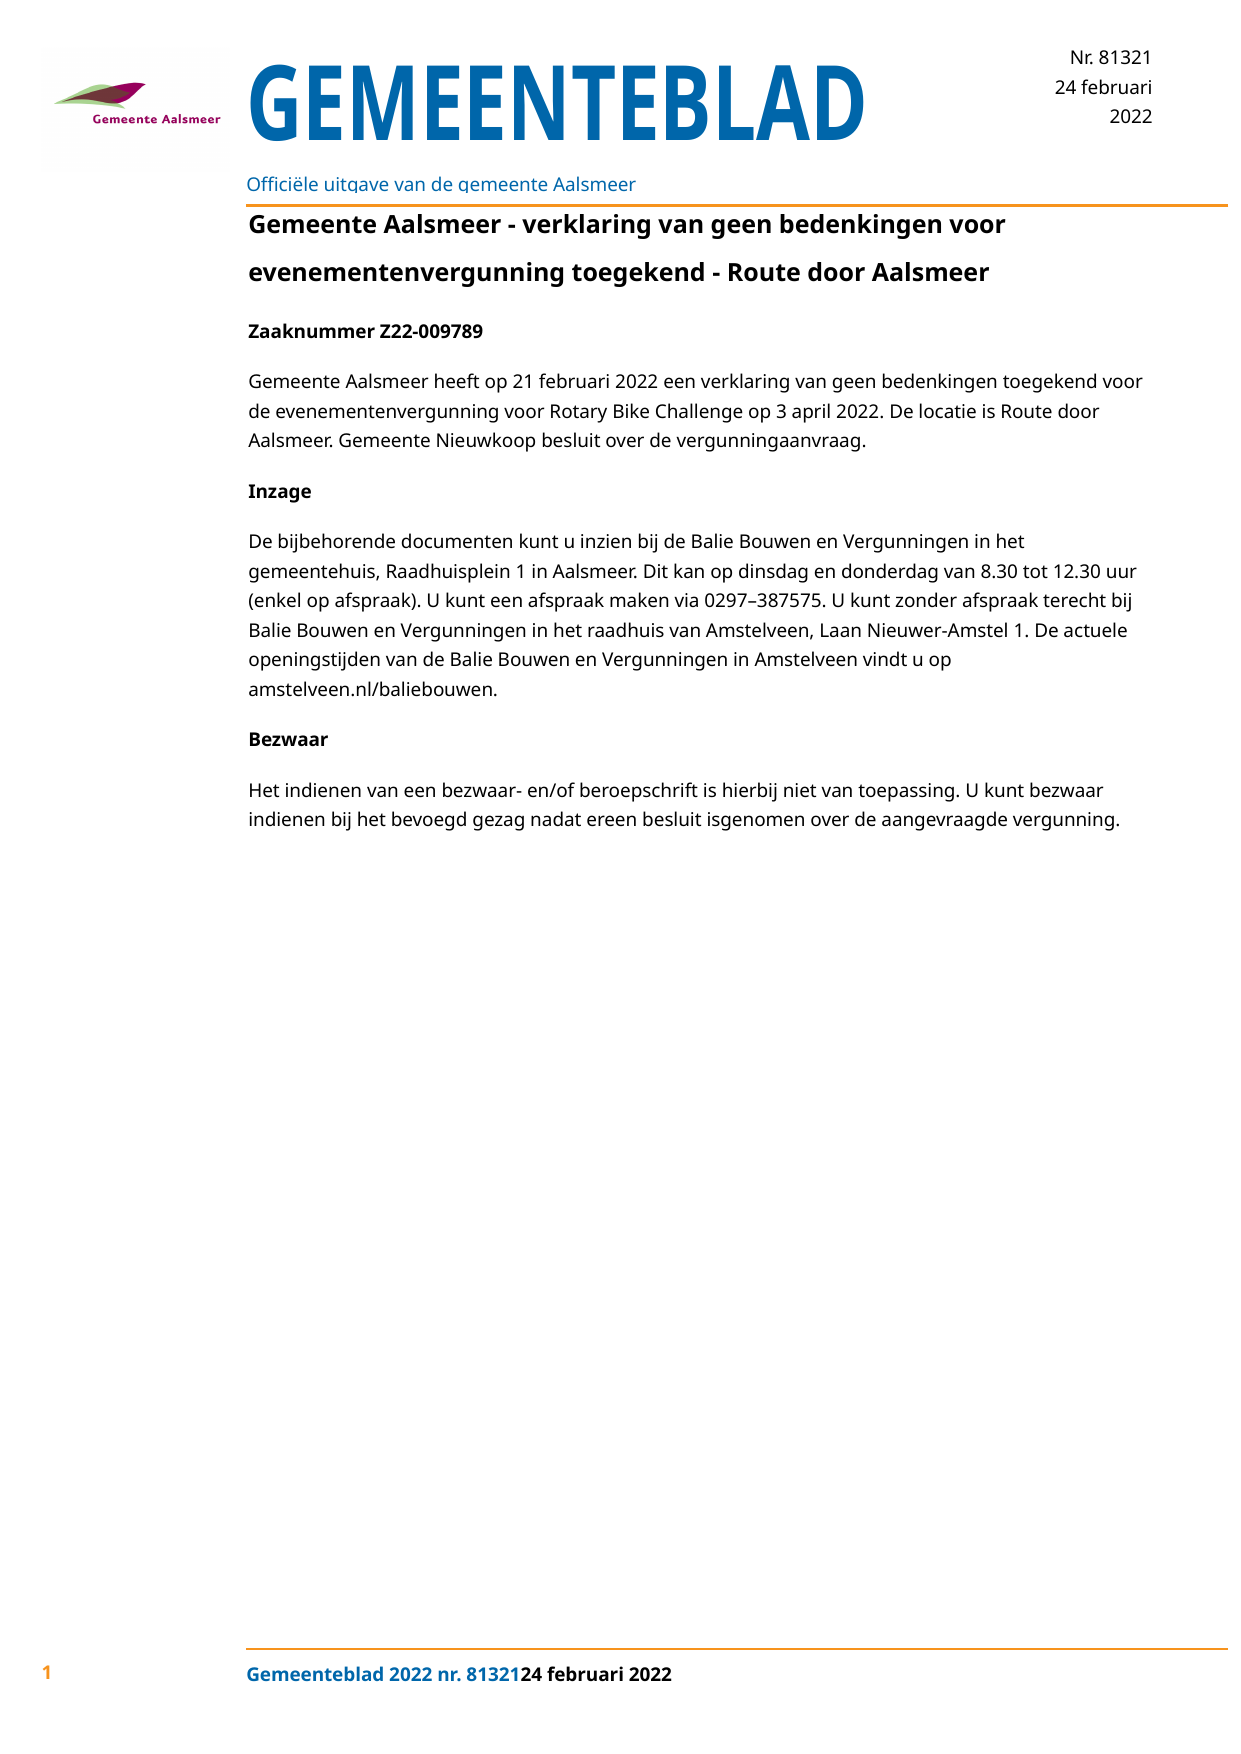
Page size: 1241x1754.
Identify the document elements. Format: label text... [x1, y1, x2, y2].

text De bijbehorende documenten kunt u inzien bij de Balie Bouwen en Vergunningen in het gemeentehuis, Raadhuisplein 1 in Aalsmeer. Dit kan op dinsdag en donderdag van 8.30 tot 12.30 uur (enkel op afspraak). U kunt een afspraak maken via 0297–387575. U kunt zonder afspraak terecht bij Balie Bouwen en Vergunningen in het raadhuis van Amstelveen, Laan Nieuwer-Amstel 1. De actuele openingstijden van de Balie Bouwen en Vergunningen in Amstelveen vindt u op amstelveen.nl/baliebouwen. [248, 528, 1152, 702]
text Gemeente Aalsmeer heeft op 21 februari 2022 een verklaring van geen bedenkingen toegekend voor de evenementenvergunning voor Rotary Bike Challenge op 3 april 2022. De locatie is Route door Aalsmeer. Gemeente Nieuwkoop besluit over de vergunningaanvraag. [248, 368, 1152, 453]
text Inzage [248, 478, 1152, 504]
picture [41, 47, 231, 172]
text Gemeente Aalsmeer - verklaring van geen bedenkingen voor evenementenvergunning toegekend - Route door Aalsmeer [248, 207, 1152, 288]
text Zaaknummer Z22-009789 [248, 318, 1152, 344]
text Het indienen van een bezwaar- en/of beroepschrift is hierbij niet van toepassing. U kunt bezwaar indienen bij het bevoegd gezag nadat ereen besluit isgenomen over de aangevraagde vergunning. [248, 777, 1152, 832]
text Bezwaar [248, 727, 1152, 752]
